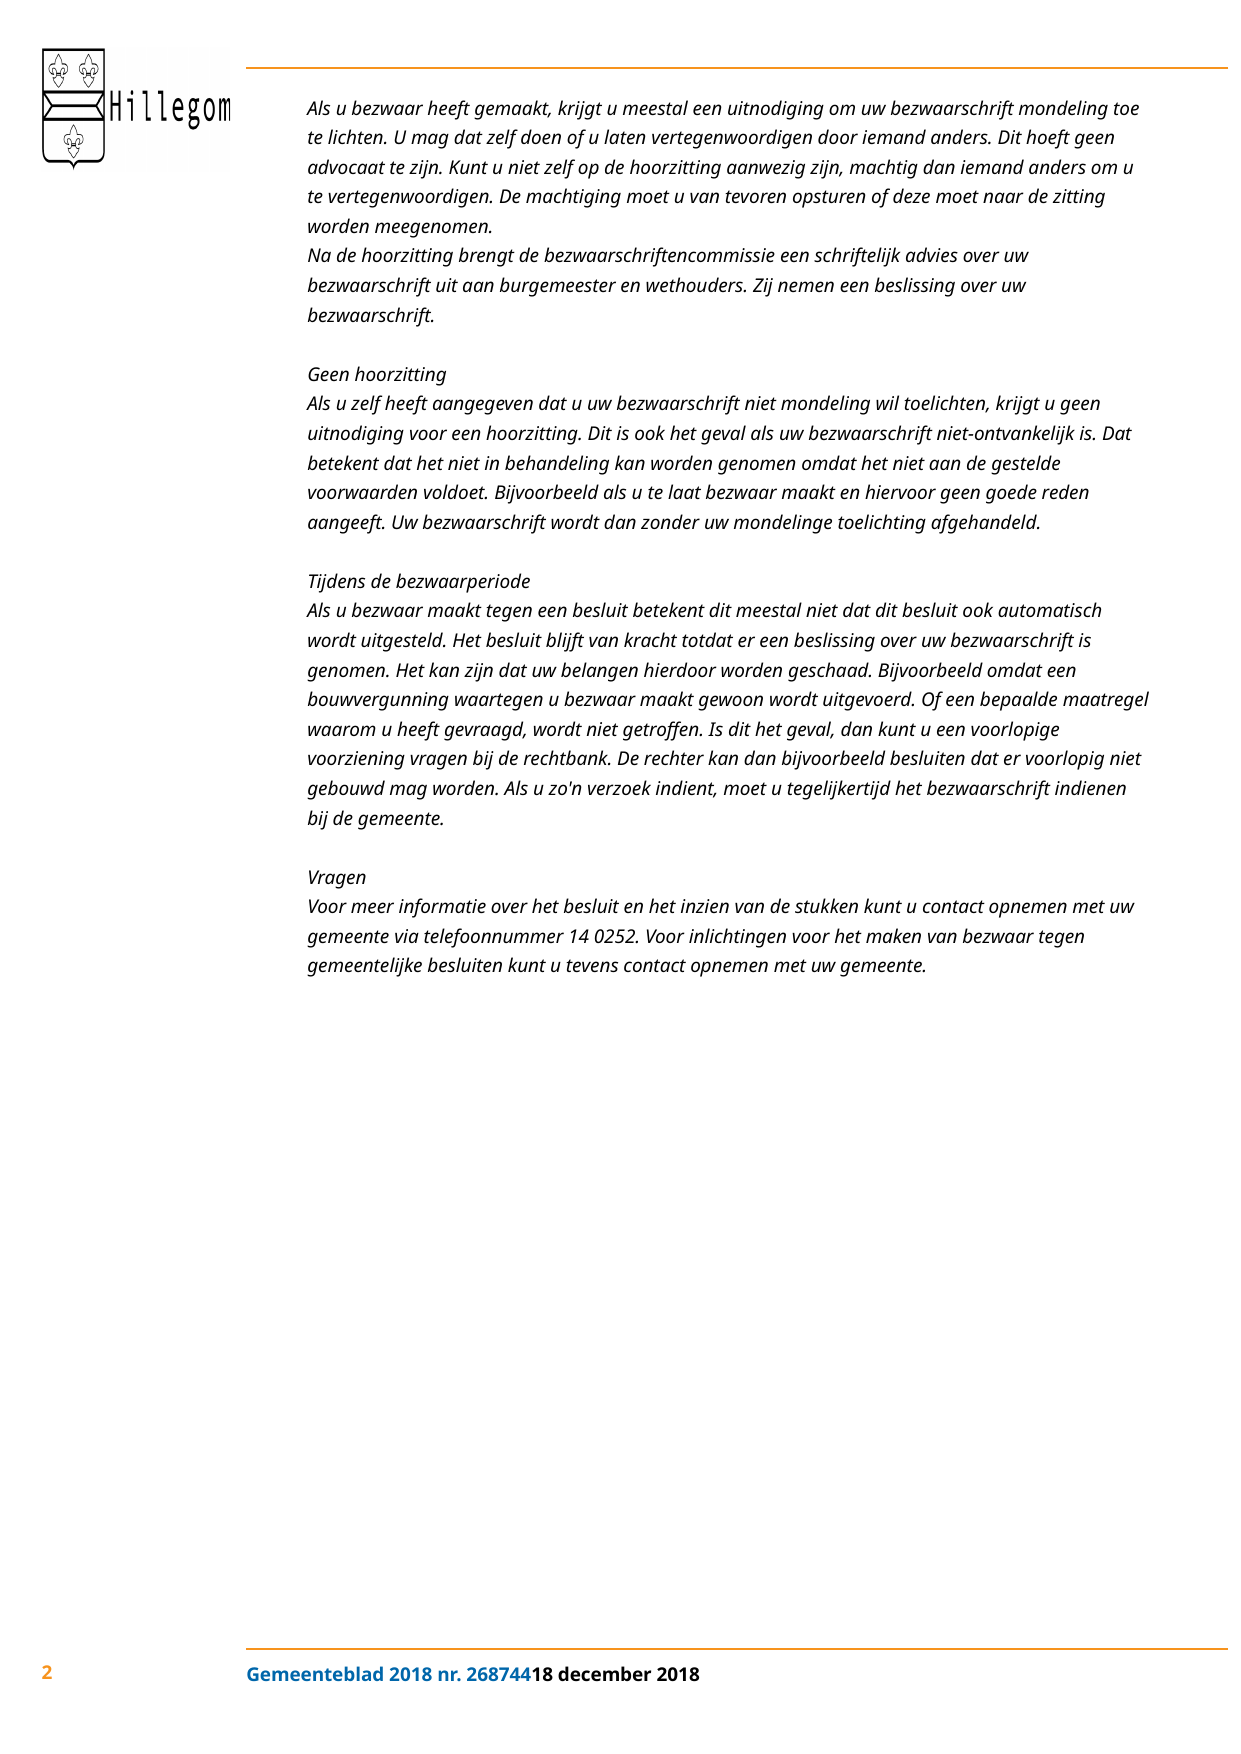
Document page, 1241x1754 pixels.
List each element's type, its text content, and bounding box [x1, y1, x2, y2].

picture [41, 47, 231, 172]
list Als u bezwaar maakt tegen een besluit betekent dit meestal niet dat dit besluit ook automatisch wordt uitgesteld. Het besluit blijft van kracht totdat er een beslissing over uw bezwaarschrift is genomen. Het kan zijn dat uw belangen hierdoor worden geschaad. Bijvoorbeeld omdat een bouwvergunning waartegen u bezwaar maakt gewoon wordt uitgevoerd. Of een bepaalde maatregel waarom u heeft gevraagd, wordt niet getroffen. Is dit het geval, dan kunt u een voorlopige voorziening vragen bij de rechtbank. De rechter kan dan bijvoorbeeld besluiten dat er voorlopig niet gebouwd mag worden. Als u zo'n verzoek indient, moet u tegelijkertijd het bezwaarschrift indienen bij de gemeente. [248, 598, 1152, 831]
list Als u bezwaar heeft gemaakt, krijgt u meestal een uitnodiging om uw bezwaarschrift mondeling toe te lichten. U mag dat zelf doen of u laten vertegenwoordigen door iemand anders. Dit hoeft geen advocaat te zijn. Kunt u niet zelf op de hoorzitting aanwezig zijn, machtig dan iemand anders om u te vertegenwoordigen. De machtiging moet u van tevoren opsturen of deze moet naar de zitting worden meegenomen. [248, 95, 1152, 239]
list Als u zelf heeft aangegeven dat u uw bezwaarschrift niet mondeling wil toelichten, krijgt u geen uitnodiging voor een hoorzitting. Dit is ook het geval als uw bezwaarschrift niet-ontvankelijk is. Dat betekent dat het niet in behandeling kan worden genomen omdat het niet aan de gestelde voorwaarden voldoet. Bijvoorbeeld als u te laat bezwaar maakt en hiervoor geen goede reden aangeeft. Uw bezwaarschrift wordt dan zonder uw mondelinge toelichting afgehandeld. [248, 391, 1152, 535]
list Geen hoorzitting [248, 361, 1152, 387]
list Tijdens de bezwaarperiode [248, 568, 1152, 594]
list Na de hoorzitting brengt de bezwaarschriftencommissie een schriftelijk advies over uw bezwaarschrift uit aan burgemeester en wethouders. Zij nemen een beslissing over uw bezwaarschrift. [248, 243, 1152, 328]
list Vragen [248, 864, 1152, 890]
list Voor meer informatie over het besluit en het inzien van de stukken kunt u contact opnemen met uw gemeente via telefoonnummer 14 0252. Voor inlichtingen voor het maken van bezwaar tegen gemeentelijke besluiten kunt u tevens contact opnemen met uw gemeente. [248, 893, 1152, 978]
